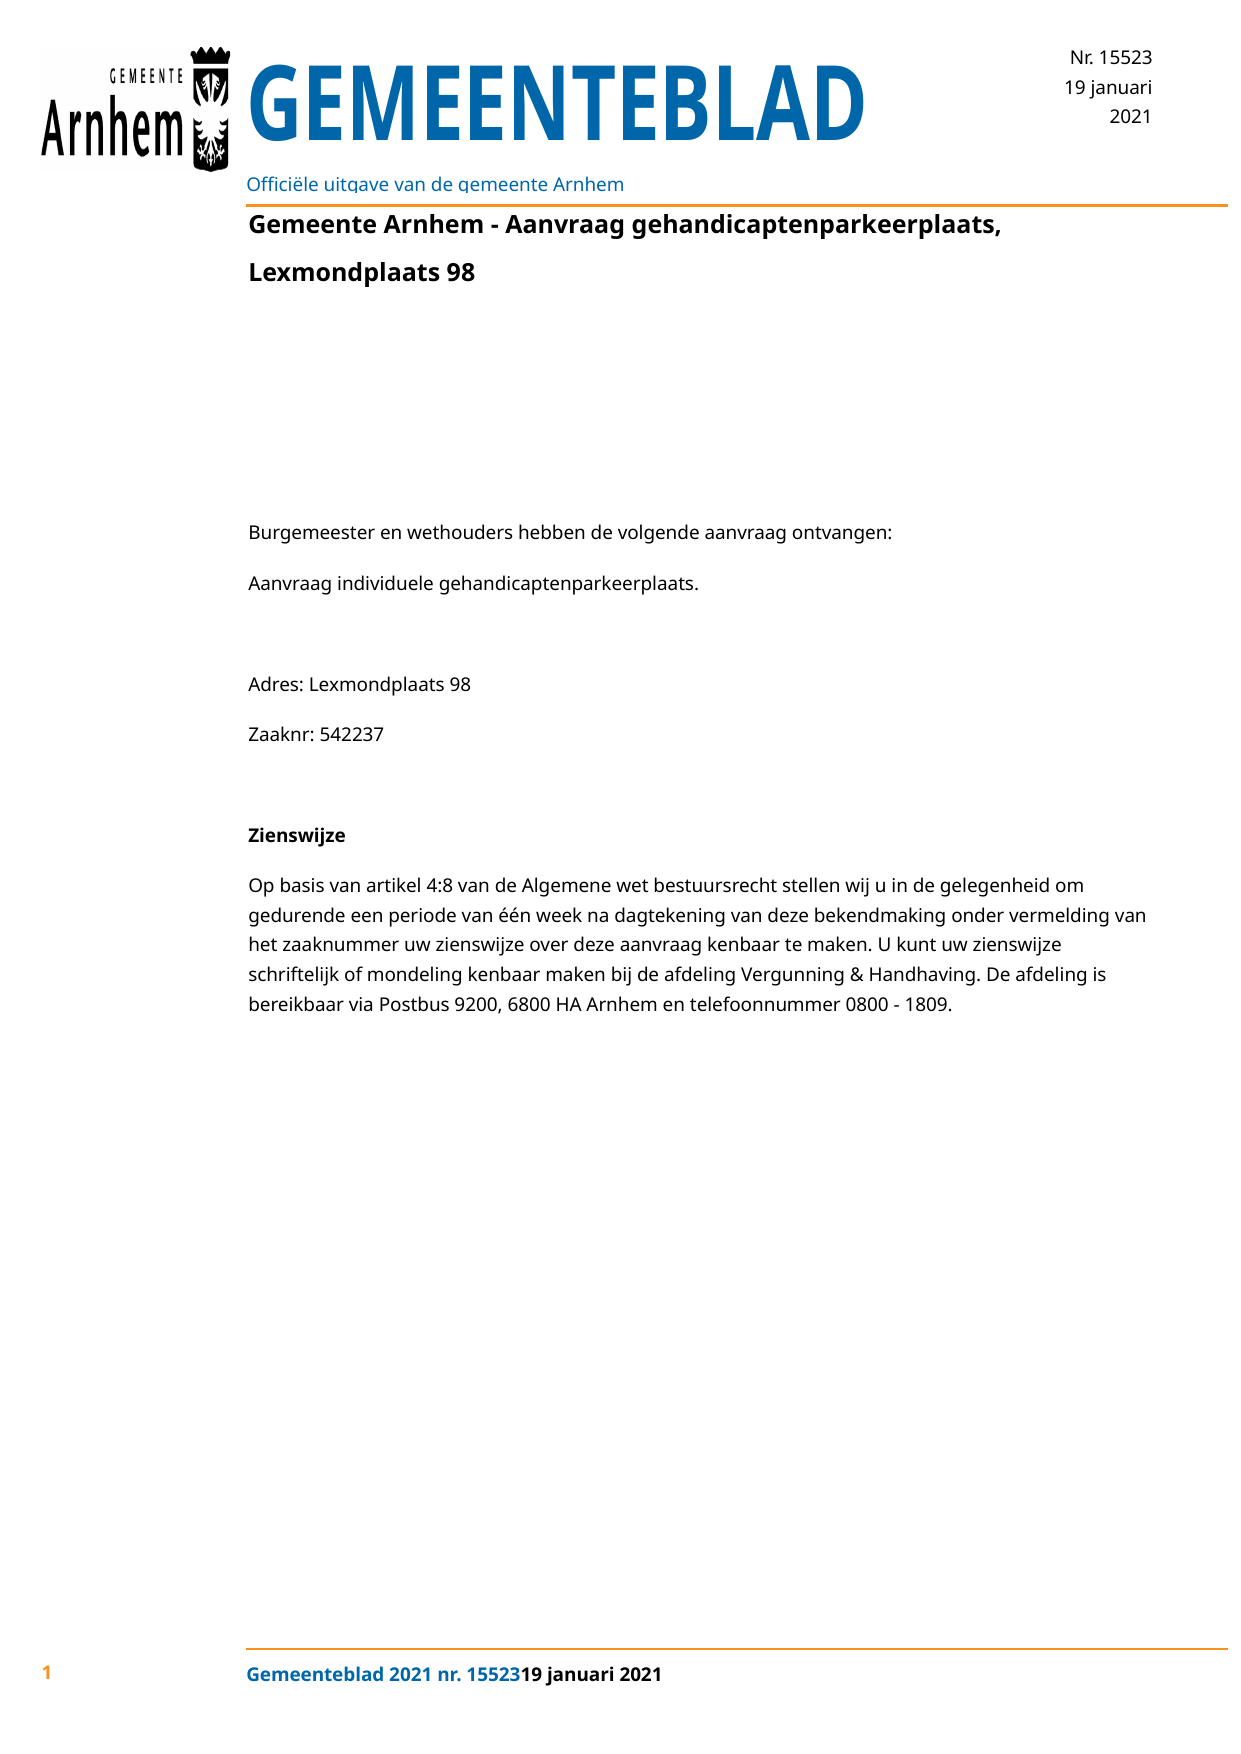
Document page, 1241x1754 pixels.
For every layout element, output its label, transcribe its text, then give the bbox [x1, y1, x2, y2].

picture [41, 47, 231, 172]
text Aanvraag individuele gehandicaptenparkeerplaats. [248, 570, 1152, 596]
text Gemeente Arnhem - Aanvraag gehandicaptenparkeerplaats, Lexmondplaats 98 [248, 207, 1152, 288]
text Zaaknr: 542237 [248, 721, 1152, 747]
text Burgemeester en wethouders hebben de volgende aanvraag ontvangen: [248, 519, 1152, 545]
text Zienswijze [248, 822, 1152, 848]
text Op basis van artikel 4:8 van de Algemene wet bestuursrecht stellen wij u in de gelegenheid om gedurende een periode van één week na dagtekening van deze bekendmaking onder vermelding van het zaaknummer uw zienswijze over deze aanvraag kenbaar te maken. U kunt uw zienswijze schriftelijk of mondeling kenbaar maken bij de afdeling Vergunning & Handhaving. De afdeling is bereikbaar via Postbus 9200, 6800 HA Arnhem en telefoonnummer 0800 - 1809. [248, 872, 1152, 1017]
text Adres: Lexmondplaats 98 [248, 671, 1152, 697]
